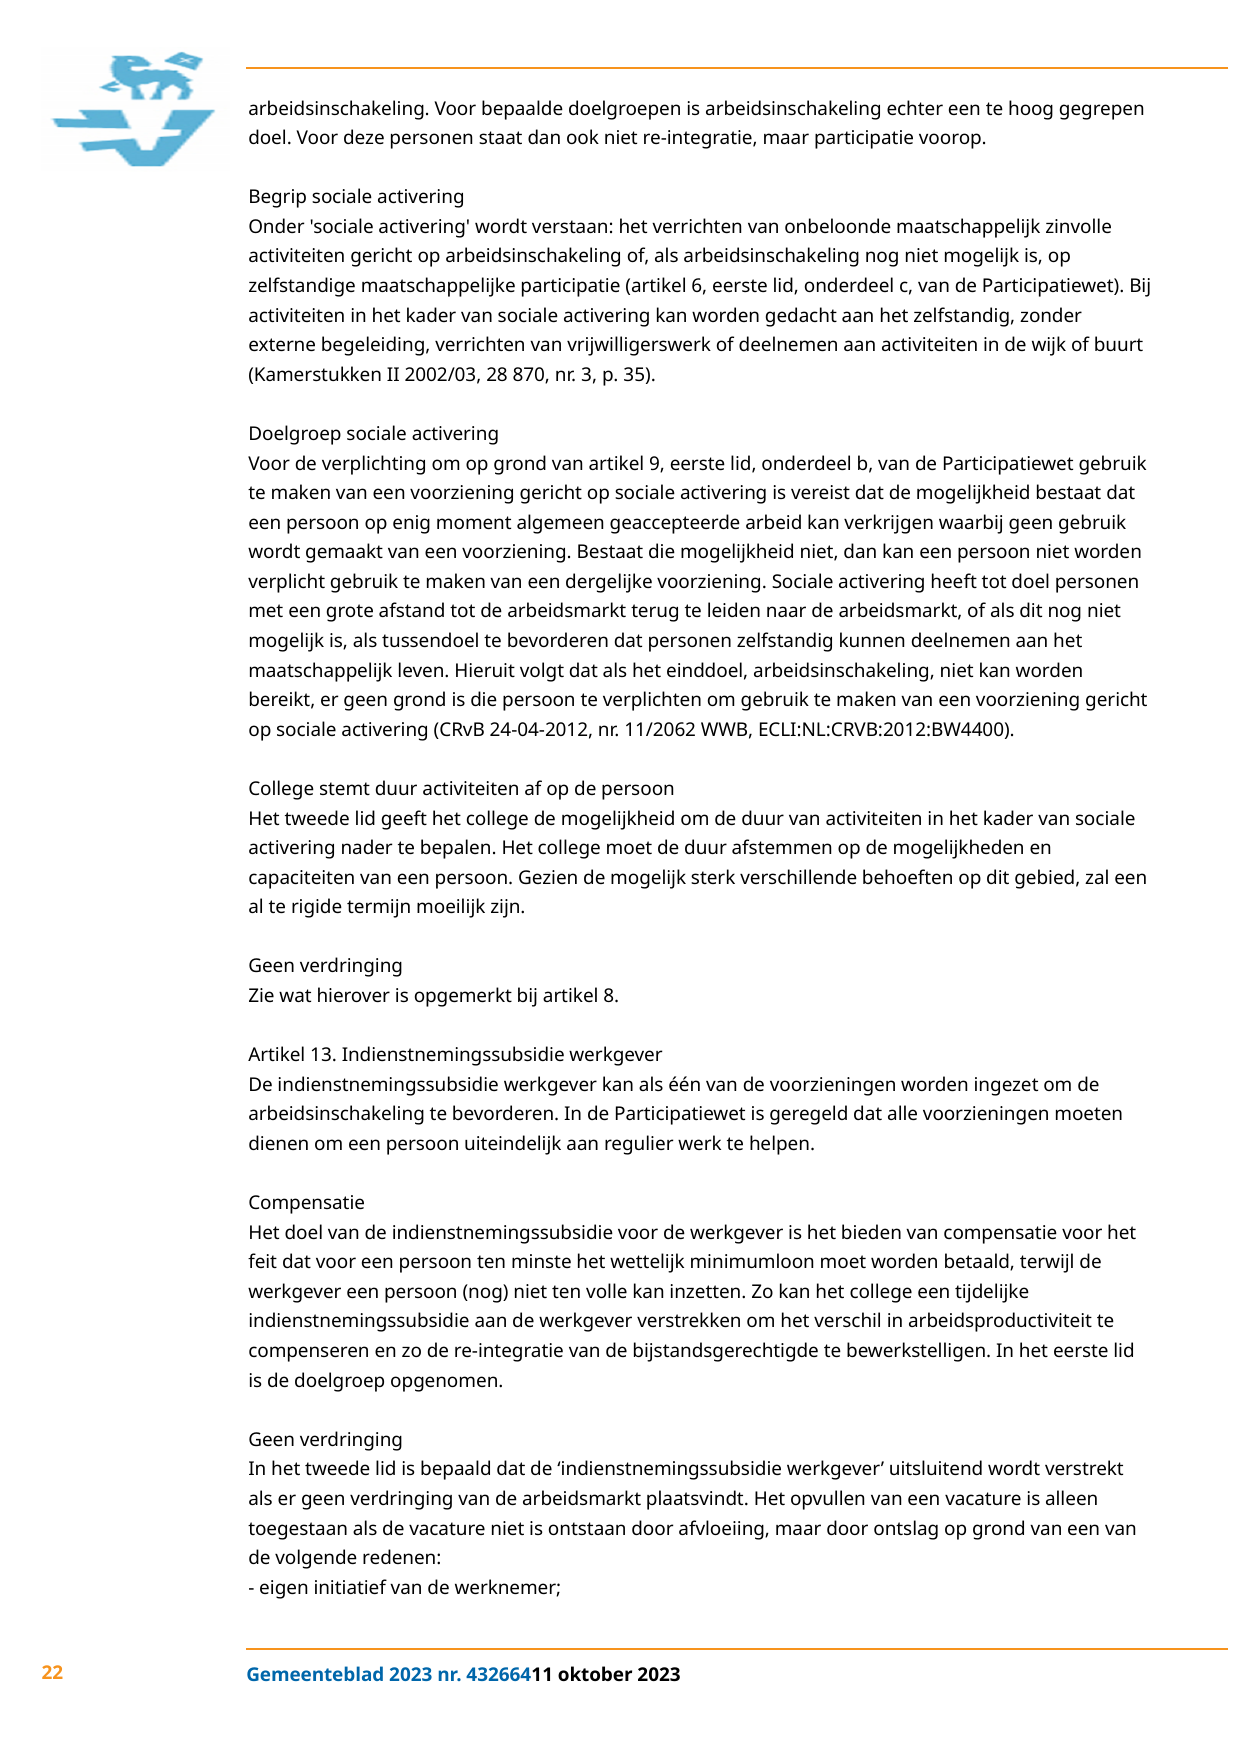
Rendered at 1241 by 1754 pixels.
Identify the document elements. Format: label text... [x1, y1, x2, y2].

text Zie wat hierover is opgemerkt bij artikel 8. [248, 982, 1152, 1008]
text Onder 'sociale activering' wordt verstaan: het verrichten van onbeloonde maatschappelijk zinvolle activiteiten gericht op arbeidsinschakeling of, als arbeidsinschakeling nog niet mogelijk is, op zelfstandige maatschappelijke participatie (artikel 6, eerste lid, onderdeel c, van de Participatiewet). Bij activiteiten in het kader van sociale activering kan worden gedacht aan het zelfstandig, zonder externe begeleiding, verrichten van vrijwilligerswerk of deelnemen aan activiteiten in de wijk of buurt (Kamerstukken II 2002/03, 28 870, nr. 3, p. 35). [248, 213, 1152, 387]
picture [41, 47, 231, 172]
text Geen verdringing [248, 953, 1152, 978]
text Geen verdringing [248, 1426, 1152, 1452]
text Compensatie [248, 1189, 1152, 1215]
text Artikel 13. Indienstnemingssubsidie werkgever [248, 1041, 1152, 1067]
text Voor de verplichting om op grond van artikel 9, eerste lid, onderdeel b, van de Participatiewet gebruik te maken van een voorziening gericht op sociale activering is vereist dat de mogelijkheid bestaat dat een persoon op enig moment algemeen geaccepteerde arbeid kan verkrijgen waarbij geen gebruik wordt gemaakt van een voorziening. Bestaat die mogelijkheid niet, dan kan een persoon niet worden verplicht gebruik te maken van een dergelijke voorziening. Sociale activering heeft tot doel personen met een grote afstand tot de arbeidsmarkt terug te leiden naar de arbeidsmarkt, of als dit nog niet mogelijk is, als tussendoel te bevorderen dat personen zelfstandig kunnen deelnemen aan het maatschappelijk leven. Hieruit volgt dat als het einddoel, arbeidsinschakeling, niet kan worden bereikt, er geen grond is die persoon te verplichten om gebruik te maken van een voorziening gericht op sociale activering (CRvB 24-04-2012, nr. 11/2062 WWB, ECLI:NL:CRVB:2012:BW4400). [248, 450, 1152, 742]
text De indienstnemingssubsidie werkgever kan als één van de voorzieningen worden ingezet om de arbeidsinschakeling te bevorderen. In de Participatiewet is geregeld dat alle voorzieningen moeten dienen om een persoon uiteindelijk aan regulier werk te helpen. [248, 1071, 1152, 1156]
text Het doel van de indienstnemingssubsidie voor de werkgever is het bieden van compensatie voor het feit dat voor een persoon ten minste het wettelijk minimumloon moet worden betaald, terwijl de werkgever een persoon (nog) niet ten volle kan inzetten. Zo kan het college een tijdelijke indienstnemingssubsidie aan de werkgever verstrekken om het verschil in arbeidsproductiviteit te compenseren en zo de re-integratie van de bijstandsgerechtigde te bewerkstelligen. In het eerste lid is de doelgroep opgenomen. [248, 1219, 1152, 1393]
text - eigen initiatief van de werknemer; [248, 1574, 1152, 1600]
text arbeidsinschakeling. Voor bepaalde doelgroepen is arbeidsinschakeling echter een te hoog gegrepen doel. Voor deze personen staat dan ook niet re-integratie, maar participatie voorop. [248, 95, 1152, 150]
text In het tweede lid is bepaald dat de ‘indienstnemingssubsidie werkgever’ uitsluitend wordt verstrekt als er geen verdringing van de arbeidsmarkt plaatsvindt. Het opvullen van een vacature is alleen toegestaan als de vacature niet is ontstaan door afvloeiing, maar door ontslag op grond van een van de volgende redenen: [248, 1456, 1152, 1570]
text Het tweede lid geeft het college de mogelijkheid om de duur van activiteiten in het kader van sociale activering nader te bepalen. Het college moet de duur afstemmen op de mogelijkheden en capaciteiten van een persoon. Gezien de mogelijk sterk verschillende behoeften op dit gebied, zal een al te rigide termijn moeilijk zijn. [248, 805, 1152, 919]
text Doelgroep sociale activering [248, 420, 1152, 446]
text Begrip sociale activering [248, 183, 1152, 209]
text College stemt duur activiteiten af op de persoon [248, 775, 1152, 801]
